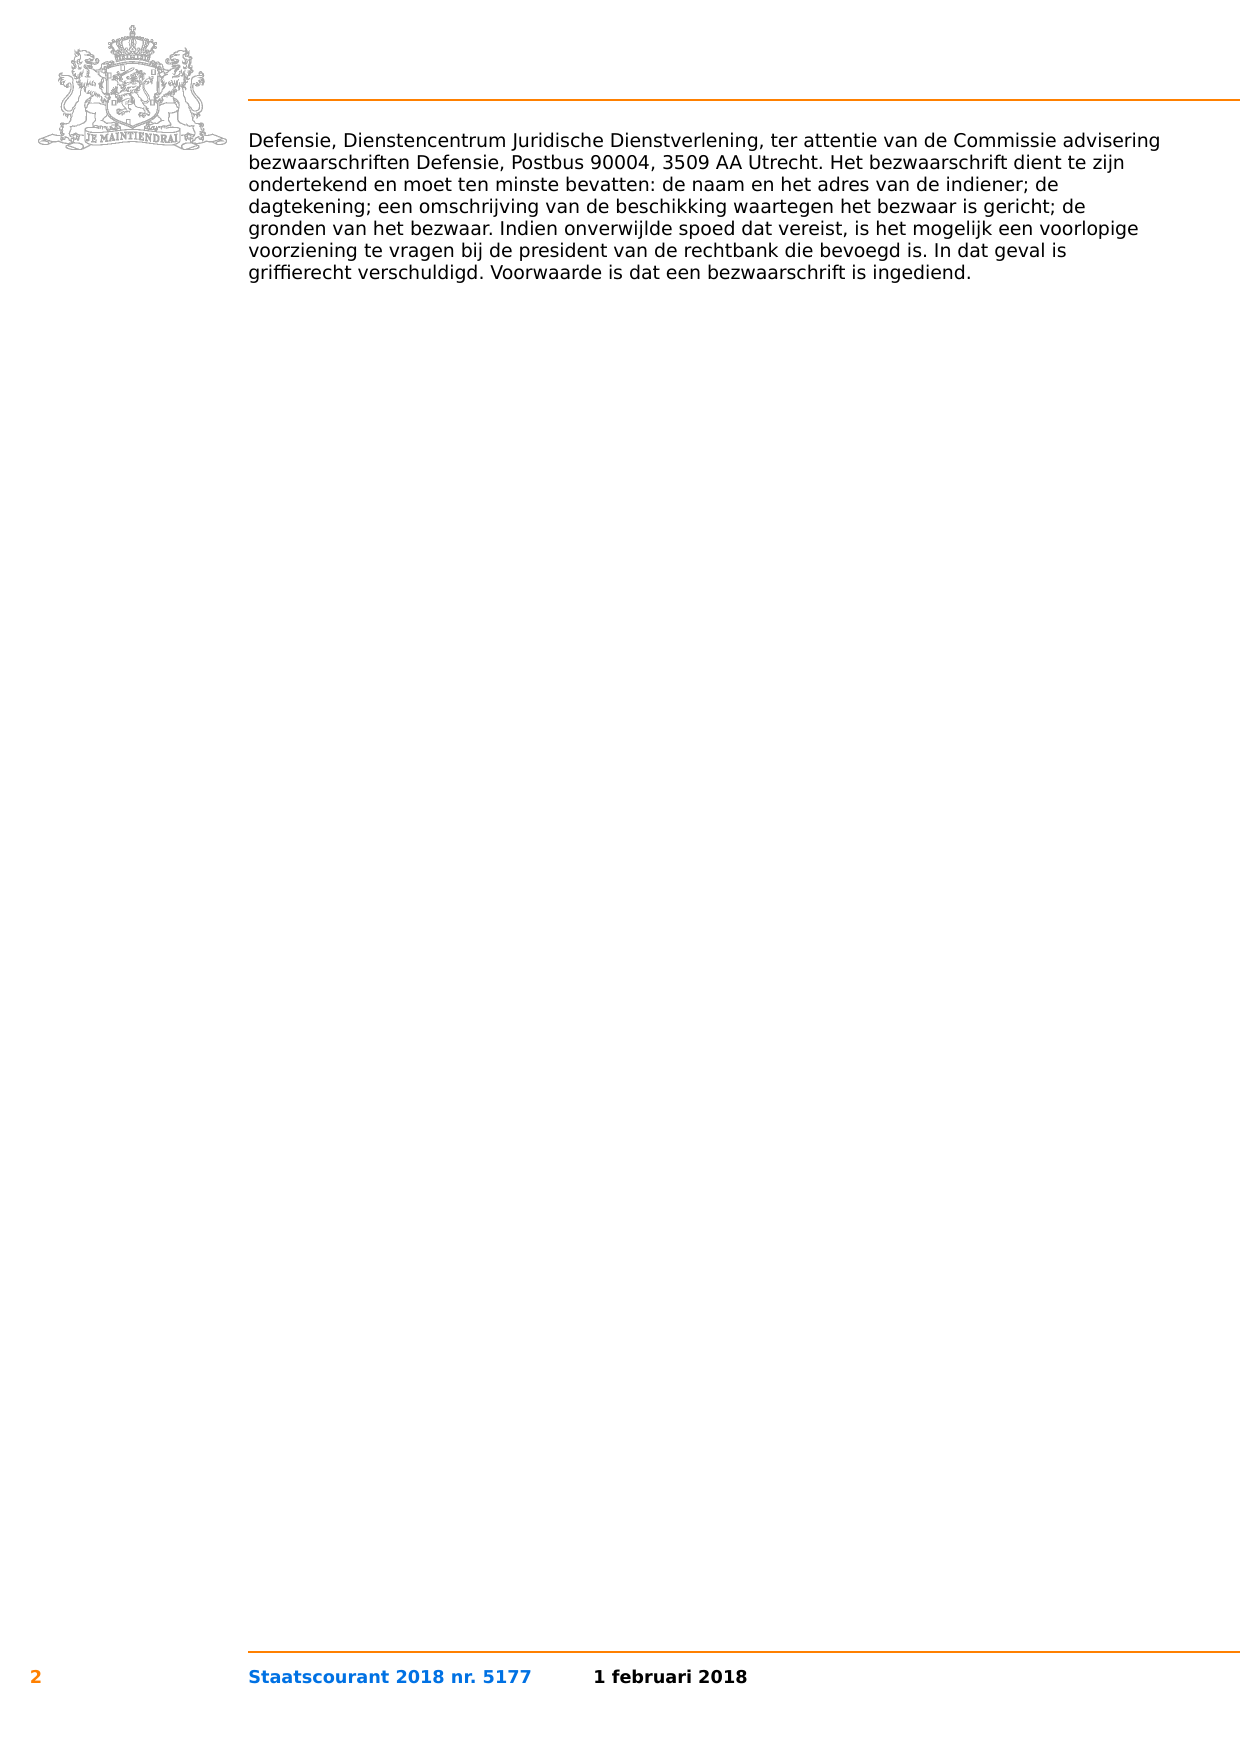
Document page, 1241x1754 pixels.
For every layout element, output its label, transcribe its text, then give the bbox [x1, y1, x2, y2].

picture [38, 25, 227, 150]
text Defensie, Dienstencentrum Juridische Dienstverlening, ter attentie van de Commissie advisering bezwaarschriften Defensie, Postbus 90004, 3509 AA Utrecht. Het bezwaarschrift dient te zijn ondertekend en moet ten minste bevatten: de naam en het adres van de indiener; de dagtekening; een omschrijving van de beschikking waartegen het bezwaar is gericht; de gronden van het bezwaar. Indien onverwijlde spoed dat vereist, is het mogelijk een voorlopige voorziening te vragen bij de president van de rechtbank die bevoegd is. In dat geval is griffierecht verschuldigd. Voorwaarde is dat een bezwaarschrift is ingediend. [248, 130, 1163, 284]
